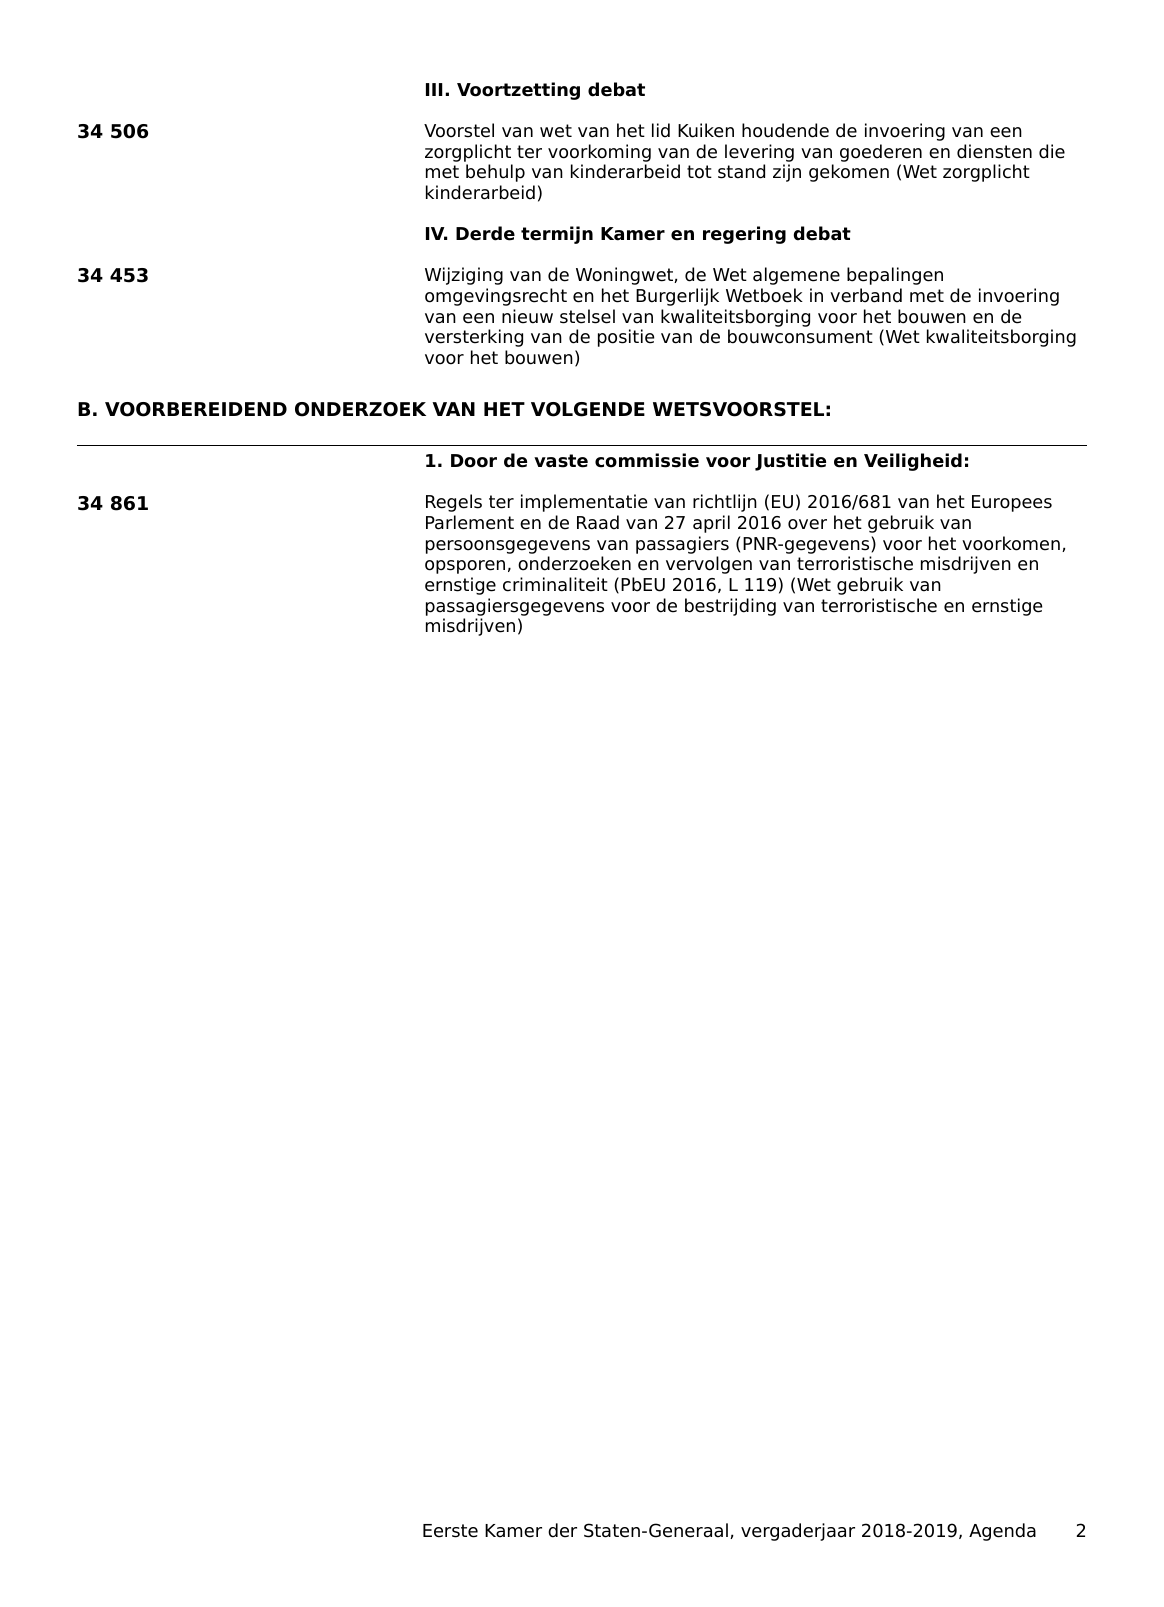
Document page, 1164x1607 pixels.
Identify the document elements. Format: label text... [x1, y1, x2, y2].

table_cell Regels ter implementatie van richtlijn (EU) 2016/681 van het Europees Parlement en de Raad van 27 april 2016 over het gebruik van persoonsgegevens van passagiers (PNR-gegevens) voor het voorkomen, opsporen, onderzoeken en vervolgen van terroristische misdrijven en ernstige criminaliteit (PbEU 2016, L 119) (Wet gebruik van passagiersgegevens voor de bestrijding van terroristische en ernstige misdrijven) [418, 493, 1087, 637]
table_cell [77, 472, 401, 492]
table_cell [418, 245, 1087, 265]
table_cell [418, 59, 1087, 80]
table_header [77, 446, 401, 472]
table_cell [401, 80, 418, 100]
table_cell [77, 80, 401, 100]
table_header [401, 446, 418, 472]
table_cell [77, 100, 401, 121]
table_cell [401, 265, 418, 368]
table_cell [401, 472, 418, 492]
table_cell III. Voortzetting debat [418, 80, 1087, 100]
table_cell [418, 100, 1087, 121]
table_cell Wijziging van de Woningwet, de Wet algemene bepalingen omgevingsrecht en het Burgerlijk Wetboek in verband met de invoering van een nieuw stelsel van kwaliteitsborging voor het bouwen en de versterking van de positie van de bouwconsument (Wet kwaliteitsborging voor het bouwen) [418, 265, 1087, 368]
table_cell [401, 121, 418, 203]
subtitle B. VOORBEREIDEND ONDERZOEK VAN HET VOLGENDE WETSVOORSTEL: [77, 398, 1087, 420]
table_cell [77, 224, 401, 245]
table_cell [401, 204, 418, 224]
table_cell [418, 472, 1087, 492]
table_cell IV. Derde termijn Kamer en regering debat [418, 224, 1087, 245]
table_cell 34 506 [77, 121, 401, 203]
table_cell [401, 493, 418, 637]
table_cell [401, 100, 418, 121]
table_cell Voorstel van wet van het lid Kuiken houdende de invoering van een zorgplicht ter voorkoming van de levering van goederen en diensten die met behulp van kinderarbeid tot stand zijn gekomen (Wet zorgplicht kinderarbeid) [418, 121, 1087, 203]
table_header 1. Door de vaste commissie voor Justitie en Veiligheid: [418, 446, 1087, 472]
table_cell [418, 204, 1087, 224]
table_cell 34 861 [77, 493, 401, 637]
table_cell [77, 204, 401, 224]
table_cell [401, 59, 418, 80]
table_cell [77, 59, 401, 80]
table_cell [401, 245, 418, 265]
table_cell [77, 245, 401, 265]
table_cell [401, 224, 418, 245]
table_cell 34 453 [77, 265, 401, 368]
